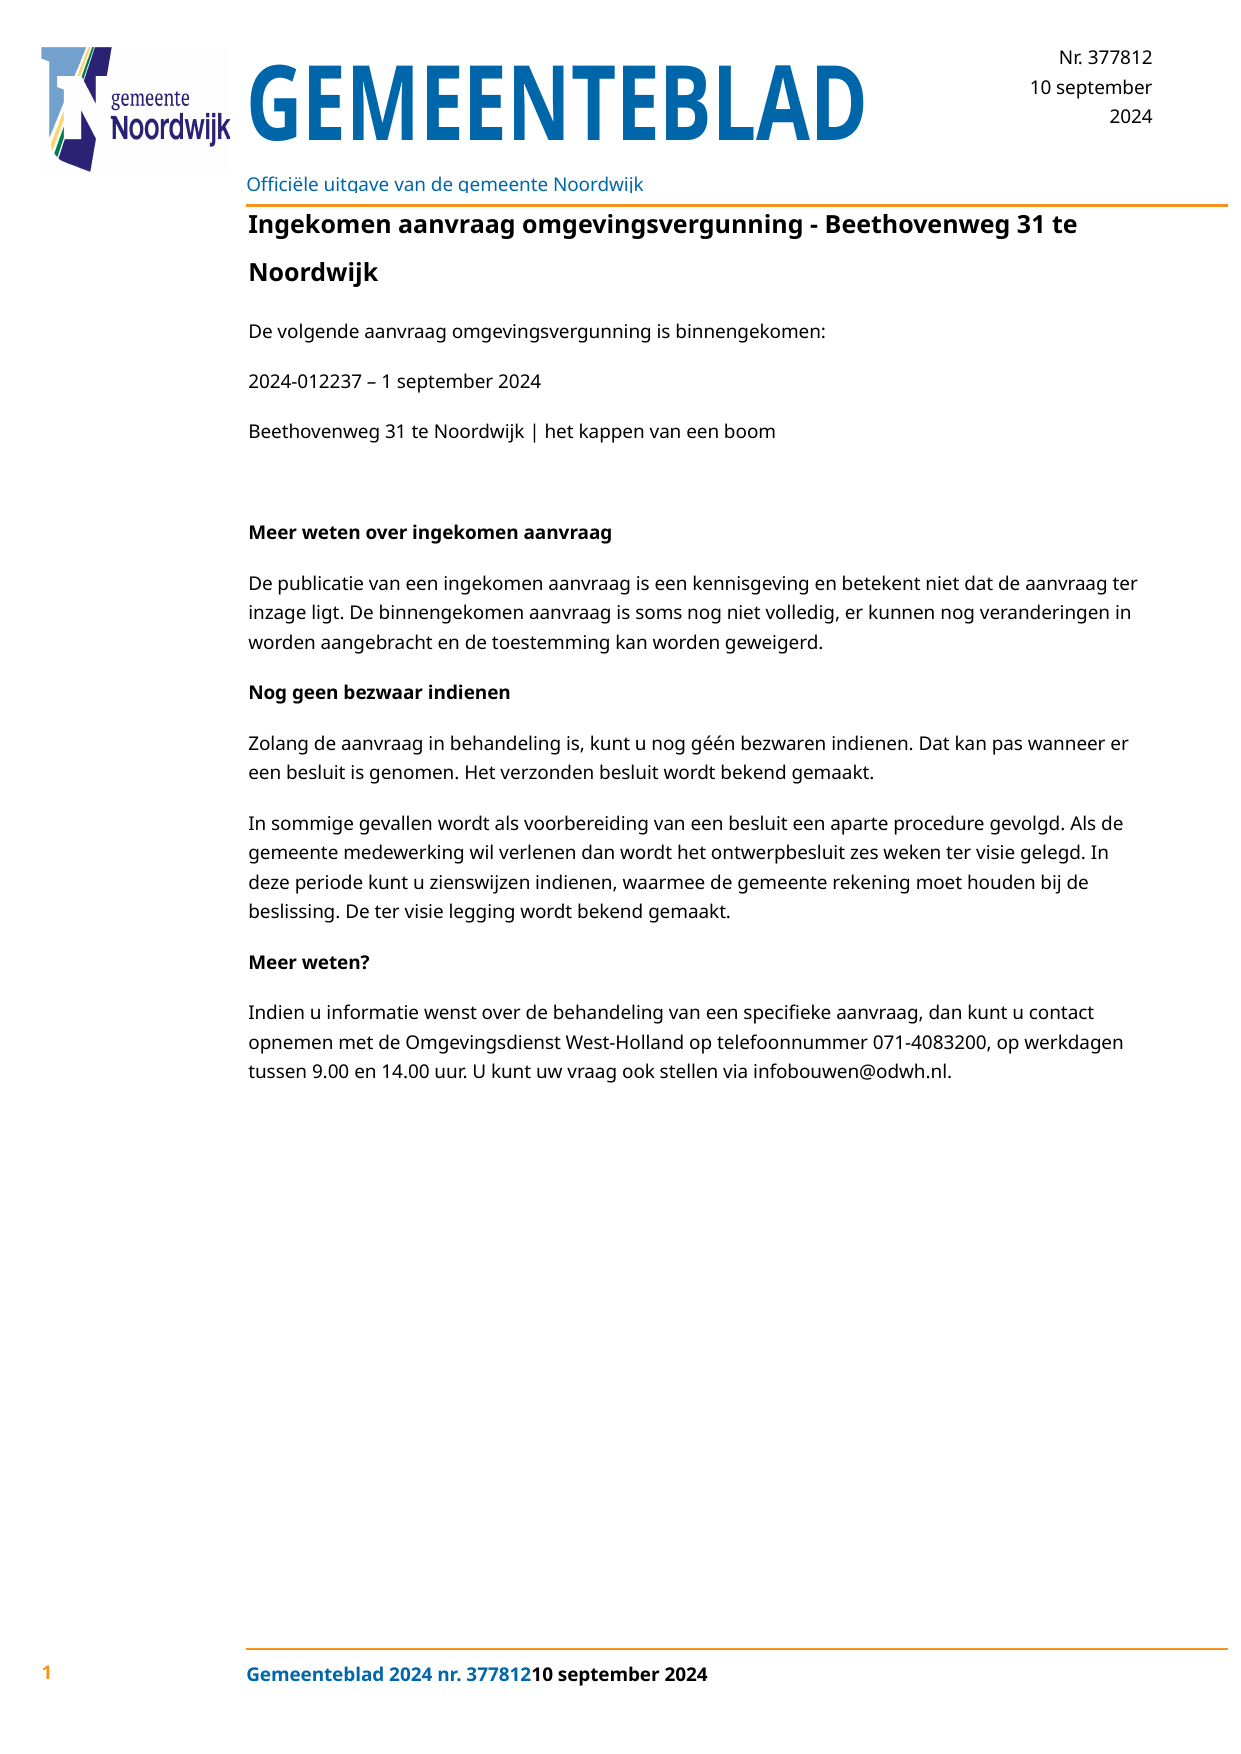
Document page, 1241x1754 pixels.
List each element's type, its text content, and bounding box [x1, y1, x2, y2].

text Beethovenweg 31 te Noordwijk | het kappen van een boom [248, 419, 1152, 444]
text Nog geen bezwaar indienen [248, 679, 1152, 705]
text Zolang de aanvraag in behandeling is, kunt u nog géén bezwaren indienen. Dat kan pas wanneer er een besluit is genomen. Het verzonden besluit wordt bekend gemaakt. [248, 730, 1152, 785]
text Indien u informatie wenst over de behandeling van een specifieke aanvraag, dan kunt u contact opnemen met de Omgevingsdienst West-Holland op telefoonnummer 071-4083200, op werkdagen tussen 9.00 en 14.00 uur. U kunt uw vraag ook stellen via infobouwen@odwh.nl. [248, 999, 1152, 1084]
text In sommige gevallen wordt als voorbereiding van een besluit een aparte procedure gevolgd. Als de gemeente medewerking wil verlenen dan wordt het ontwerpbesluit zes weken ter visie gelegd. In deze periode kunt u zienswijzen indienen, waarmee de gemeente rekening moet houden bij de beslissing. De ter visie legging wordt bekend gemaakt. [248, 810, 1152, 924]
picture [41, 47, 231, 172]
text De publicatie van een ingekomen aanvraag is een kennisgeving en betekent niet dat de aanvraag ter inzage ligt. De binnengekomen aanvraag is soms nog niet volledig, er kunnen nog veranderingen in worden aangebracht en de toestemming kan worden geweigerd. [248, 570, 1152, 655]
text Ingekomen aanvraag omgevingsvergunning - Beethovenweg 31 te Noordwijk [248, 207, 1152, 288]
text Meer weten? [248, 949, 1152, 975]
text Meer weten over ingekomen aanvraag [248, 519, 1152, 545]
text De volgende aanvraag omgevingsvergunning is binnengekomen: [248, 318, 1152, 344]
text 2024-012237 – 1 september 2024 [248, 368, 1152, 394]
